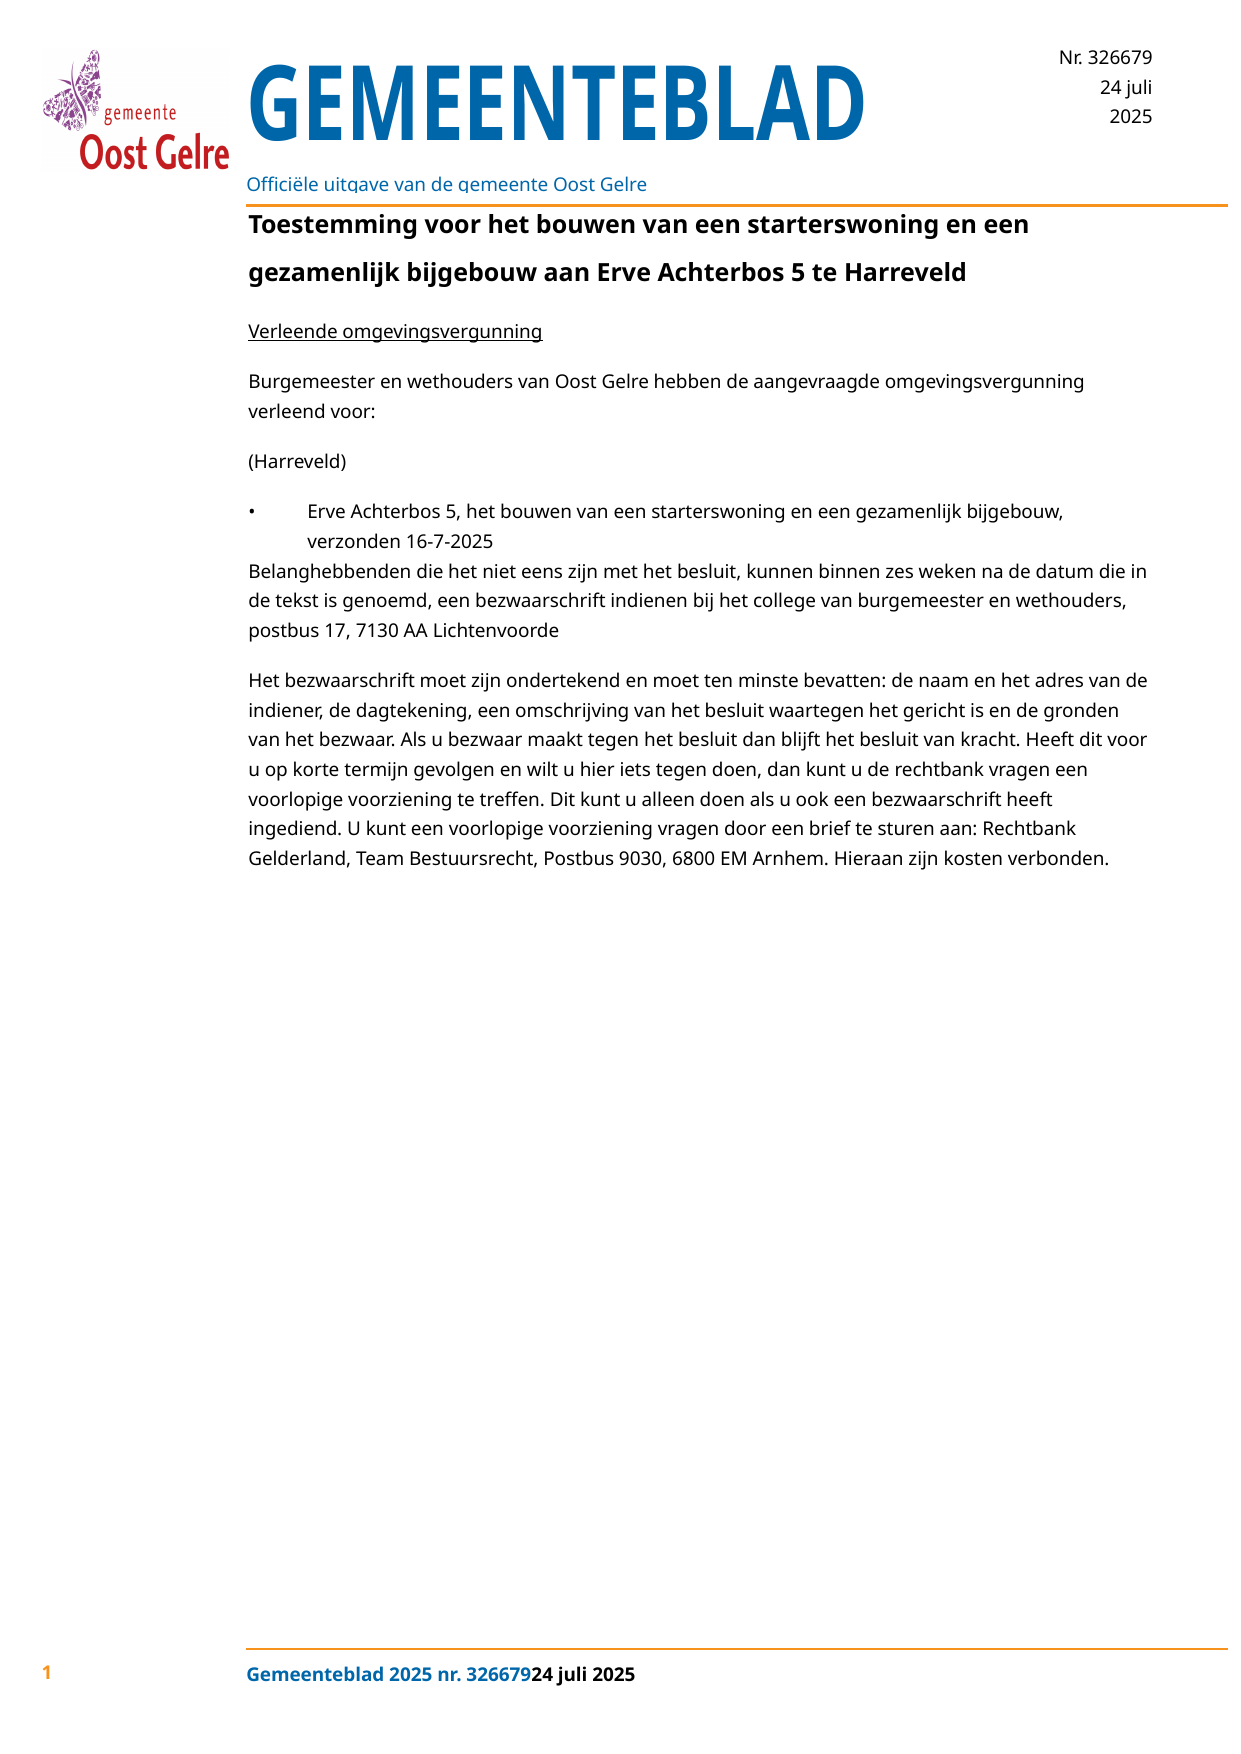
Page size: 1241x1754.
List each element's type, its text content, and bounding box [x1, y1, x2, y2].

text (Harreveld) [248, 448, 1152, 474]
list Erve Achterbos 5, het bouwen van een starterswoning en een gezamenlijk bijgebouw, verzonden 16-7-2025 [248, 499, 1152, 554]
text Burgemeester en wethouders van Oost Gelre hebben de aangevraagde omgevingsvergunning verleend voor: [248, 368, 1152, 424]
text Het bezwaarschrift moet zijn ondertekend en moet ten minste bevatten: de naam en het adres van de indiener, de dagtekening, een omschrijving van het besluit waartegen het gericht is en de gronden van het bezwaar. Als u bezwaar maakt tegen het besluit dan blijft het besluit van kracht. Heeft dit voor u op korte termijn gevolgen en wilt u hier iets tegen doen, dan kunt u de rechtbank vragen een voorlopige voorziening te treffen. Dit kunt u alleen doen als u ook een bezwaarschrift heeft ingediend. U kunt een voorlopige voorziening vragen door een brief te sturen aan: Rechtbank Gelderland, Team Bestuursrecht, Postbus 9030, 6800 EM Arnhem. Hieraan zijn kosten verbonden. [248, 667, 1152, 871]
text Verleende omgevingsvergunning [248, 318, 1152, 344]
picture [41, 47, 231, 172]
text Belanghebbenden die het niet eens zijn met het besluit, kunnen binnen zes weken na de datum die in de tekst is genoemd, een bezwaarschrift indienen bij het college van burgemeester en wethouders, postbus 17, 7130 AA Lichtenvoorde [248, 558, 1152, 643]
text Toestemming voor het bouwen van een starterswoning en een gezamenlijk bijgebouw aan Erve Achterbos 5 te Harreveld [248, 207, 1152, 288]
